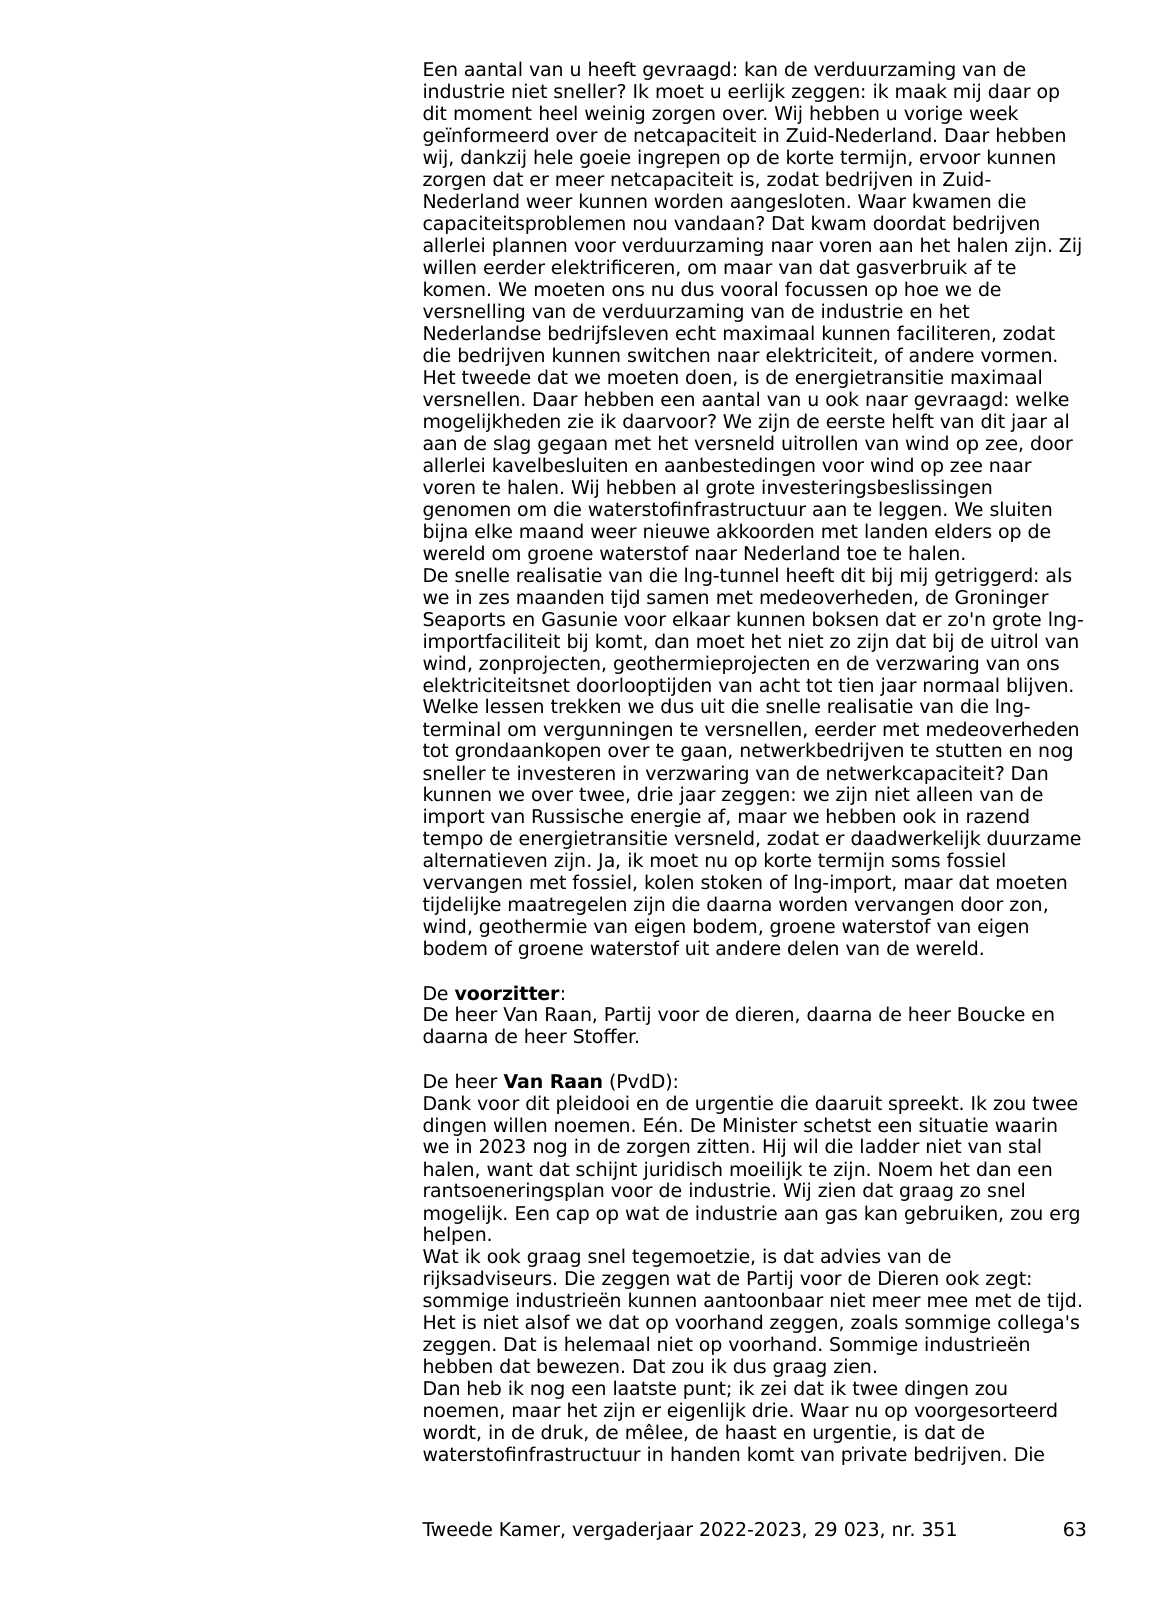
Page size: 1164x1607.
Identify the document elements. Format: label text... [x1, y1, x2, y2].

text De heer Van Raan (PvdD): [422, 1071, 1087, 1092]
text Dan heb ik nog een laatste punt; ik zei dat ik twee dingen zou noemen, maar het zijn er eigenlijk drie. Waar nu op voorgesorteerd wordt, in de druk, de mêlee, de haast en urgentie, is dat de waterstofinfrastructuur in handen komt van private bedrijven. Die [422, 1378, 1087, 1466]
text Dank voor dit pleidooi en de urgentie die daaruit spreekt. Ik zou twee dingen willen noemen. Eén. De Minister schetst een situatie waarin we in 2023 nog in de zorgen zitten. Hij wil die ladder niet van stal halen, want dat schijnt juridisch moeilijk te zijn. Noem het dan een rantsoeneringsplan voor de industrie. Wij zien dat graag zo snel mogelijk. Een cap op wat de industrie aan gas kan gebruiken, zou erg helpen. [422, 1092, 1087, 1246]
text Een aantal van u heeft gevraagd: kan de verduurzaming van de industrie niet sneller? Ik moet u eerlijk zeggen: ik maak mij daar op dit moment heel weinig zorgen over. Wij hebben u vorige week geïnformeerd over de netcapaciteit in Zuid-Nederland. Daar hebben wij, dankzij hele goeie ingrepen op de korte termijn, ervoor kunnen zorgen dat er meer netcapaciteit is, zodat bedrijven in Zuid-Nederland weer kunnen worden aangesloten. Waar kwamen die capaciteitsproblemen nou vandaan? Dat kwam doordat bedrijven allerlei plannen voor verduurzaming naar voren aan het halen zijn. Zij willen eerder elektrificeren, om maar van dat gasverbruik af te komen. We moeten ons nu dus vooral focussen op hoe we de versnelling van de verduurzaming van de industrie en het Nederlandse bedrijfsleven echt maximaal kunnen faciliteren, zodat die bedrijven kunnen switchen naar elektriciteit, of andere vormen. [422, 59, 1087, 367]
text De snelle realisatie van die lng-tunnel heeft dit bij mij getriggerd: als we in zes maanden tijd samen met medeoverheden, de Groninger Seaports en Gasunie voor elkaar kunnen boksen dat er zo'n grote lng-importfaciliteit bij komt, dan moet het niet zo zijn dat bij de uitrol van wind, zonprojecten, geothermieprojecten en de verzwaring van ons elektriciteitsnet doorlooptijden van acht tot tien jaar normaal blijven. Welke lessen trekken we dus uit die snelle realisatie van die lng-terminal om vergunningen te versnellen, eerder met medeoverheden tot grondaankopen over te gaan, netwerkbedrijven te stutten en nog sneller te investeren in verzwaring van de netwerkcapaciteit? Dan kunnen we over twee, drie jaar zeggen: we zijn niet alleen van de import van Russische energie af, maar we hebben ook in razend tempo de energietransitie versneld, zodat er daadwerkelijk duurzame alternatieven zijn. Ja, ik moet nu op korte termijn soms fossiel vervangen met fossiel, kolen stoken of lng-import, maar dat moeten tijdelijke maatregelen zijn die daarna worden vervangen door zon, wind, geothermie van eigen bodem, groene waterstof van eigen bodem of groene waterstof uit andere delen van de wereld. [422, 564, 1087, 960]
text De voorzitter: [422, 982, 1087, 1004]
text Het tweede dat we moeten doen, is de energietransitie maximaal versnellen. Daar hebben een aantal van u ook naar gevraagd: welke mogelijkheden zie ik daarvoor? We zijn de eerste helft van dit jaar al aan de slag gegaan met het versneld uitrollen van wind op zee, door allerlei kavelbesluiten en aanbestedingen voor wind op zee naar voren te halen. Wij hebben al grote investeringsbeslissingen genomen om die waterstofinfrastructuur aan te leggen. We sluiten bijna elke maand weer nieuwe akkoorden met landen elders op de wereld om groene waterstof naar Nederland toe te halen. [422, 367, 1087, 564]
text Wat ik ook graag snel tegemoetzie, is dat advies van de rijksadviseurs. Die zeggen wat de Partij voor de Dieren ook zegt: sommige industrieën kunnen aantoonbaar niet meer mee met de tijd. Het is niet alsof we dat op voorhand zeggen, zoals sommige collega's zeggen. Dat is helemaal niet op voorhand. Sommige industrieën hebben dat bewezen. Dat zou ik dus graag zien. [422, 1246, 1087, 1378]
text De heer Van Raan, Partij voor de dieren, daarna de heer Boucke en daarna de heer Stoffer. [422, 1004, 1087, 1048]
